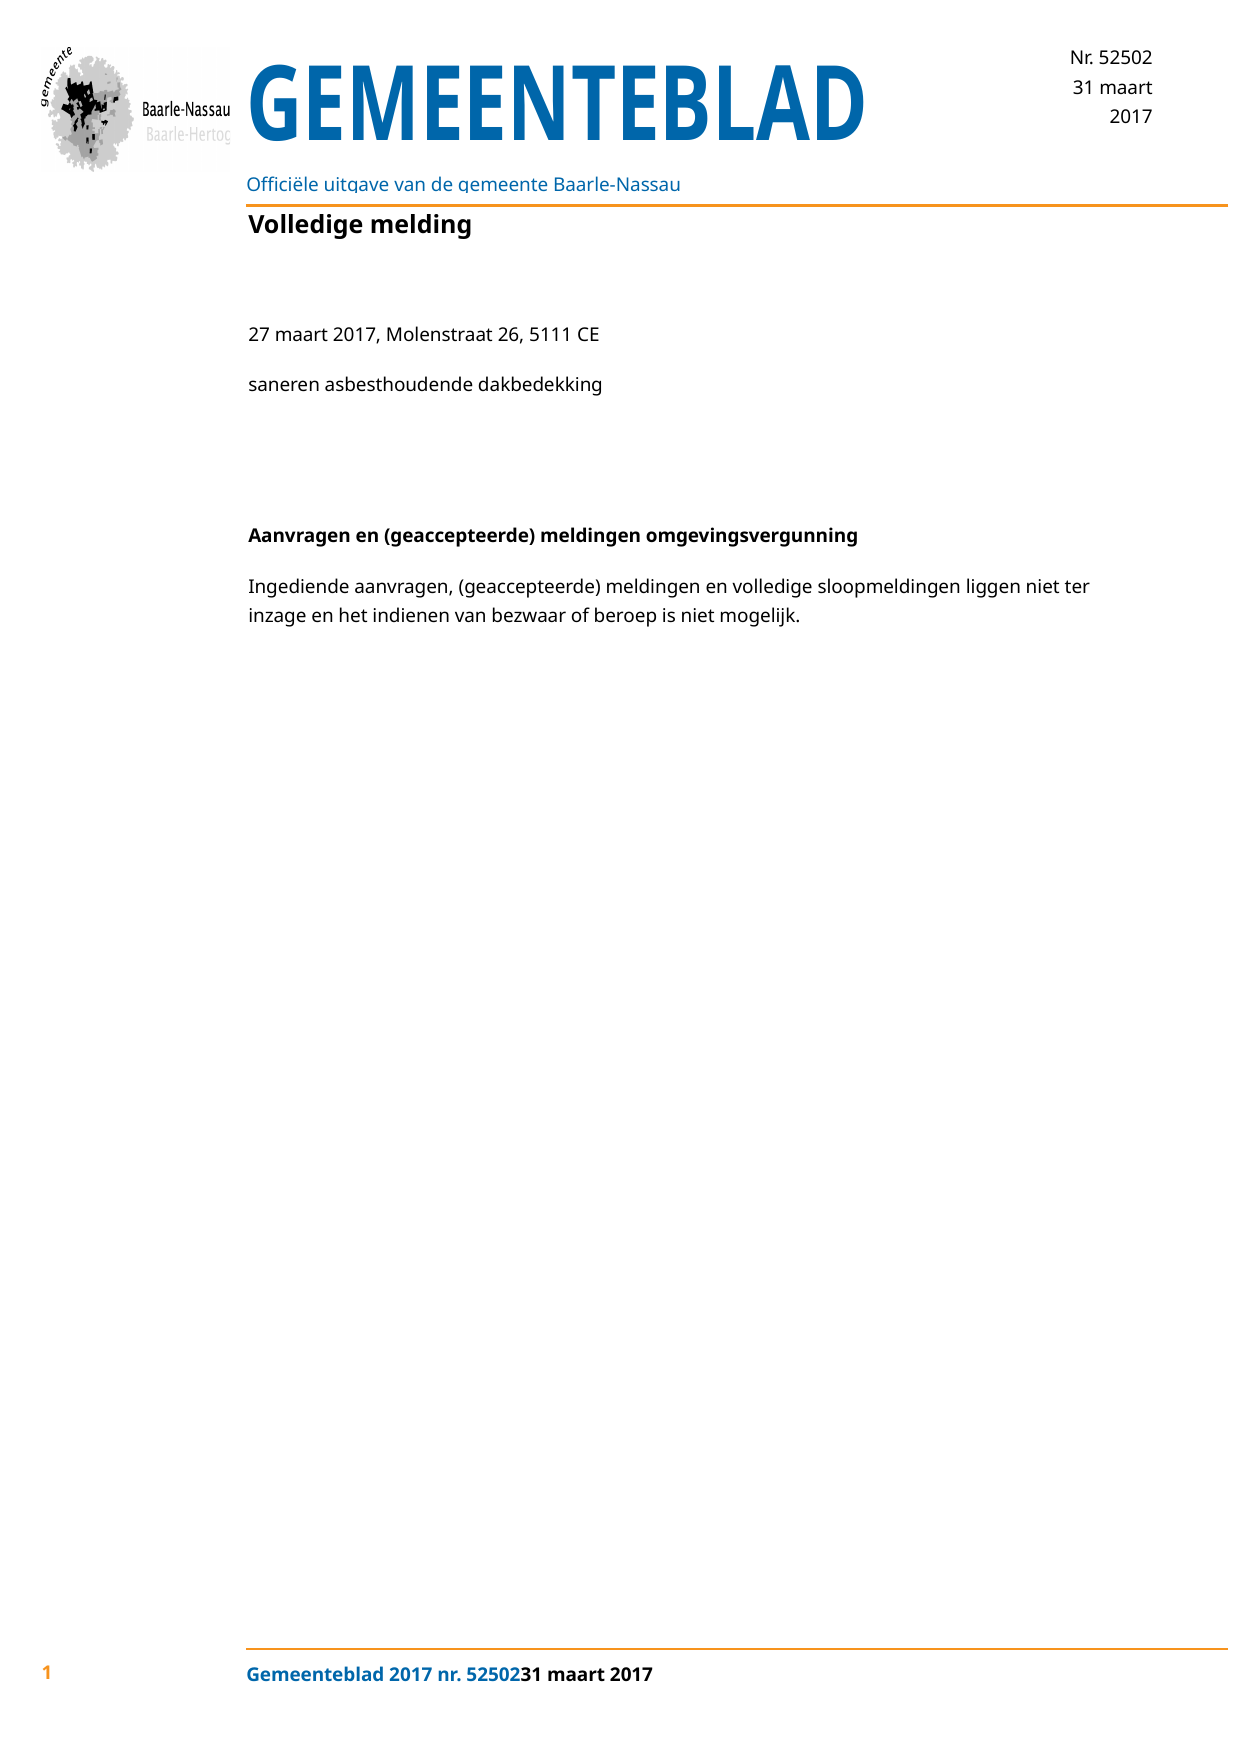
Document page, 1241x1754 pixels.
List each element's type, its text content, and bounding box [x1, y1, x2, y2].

picture [41, 47, 231, 172]
text Ingediende aanvragen, (geaccepteerde) meldingen en volledige sloopmeldingen liggen niet ter inzage en het indienen van bezwaar of beroep is niet mogelijk. [248, 573, 1152, 628]
text Volledige melding [248, 207, 1152, 241]
text saneren asbesthoudende dakbedekking [248, 371, 1152, 397]
text Aanvragen en (geaccepteerde) meldingen omgevingsvergunning [248, 522, 1152, 548]
text 27 maart 2017, Molenstraat 26, 5111 CE [248, 321, 1152, 346]
